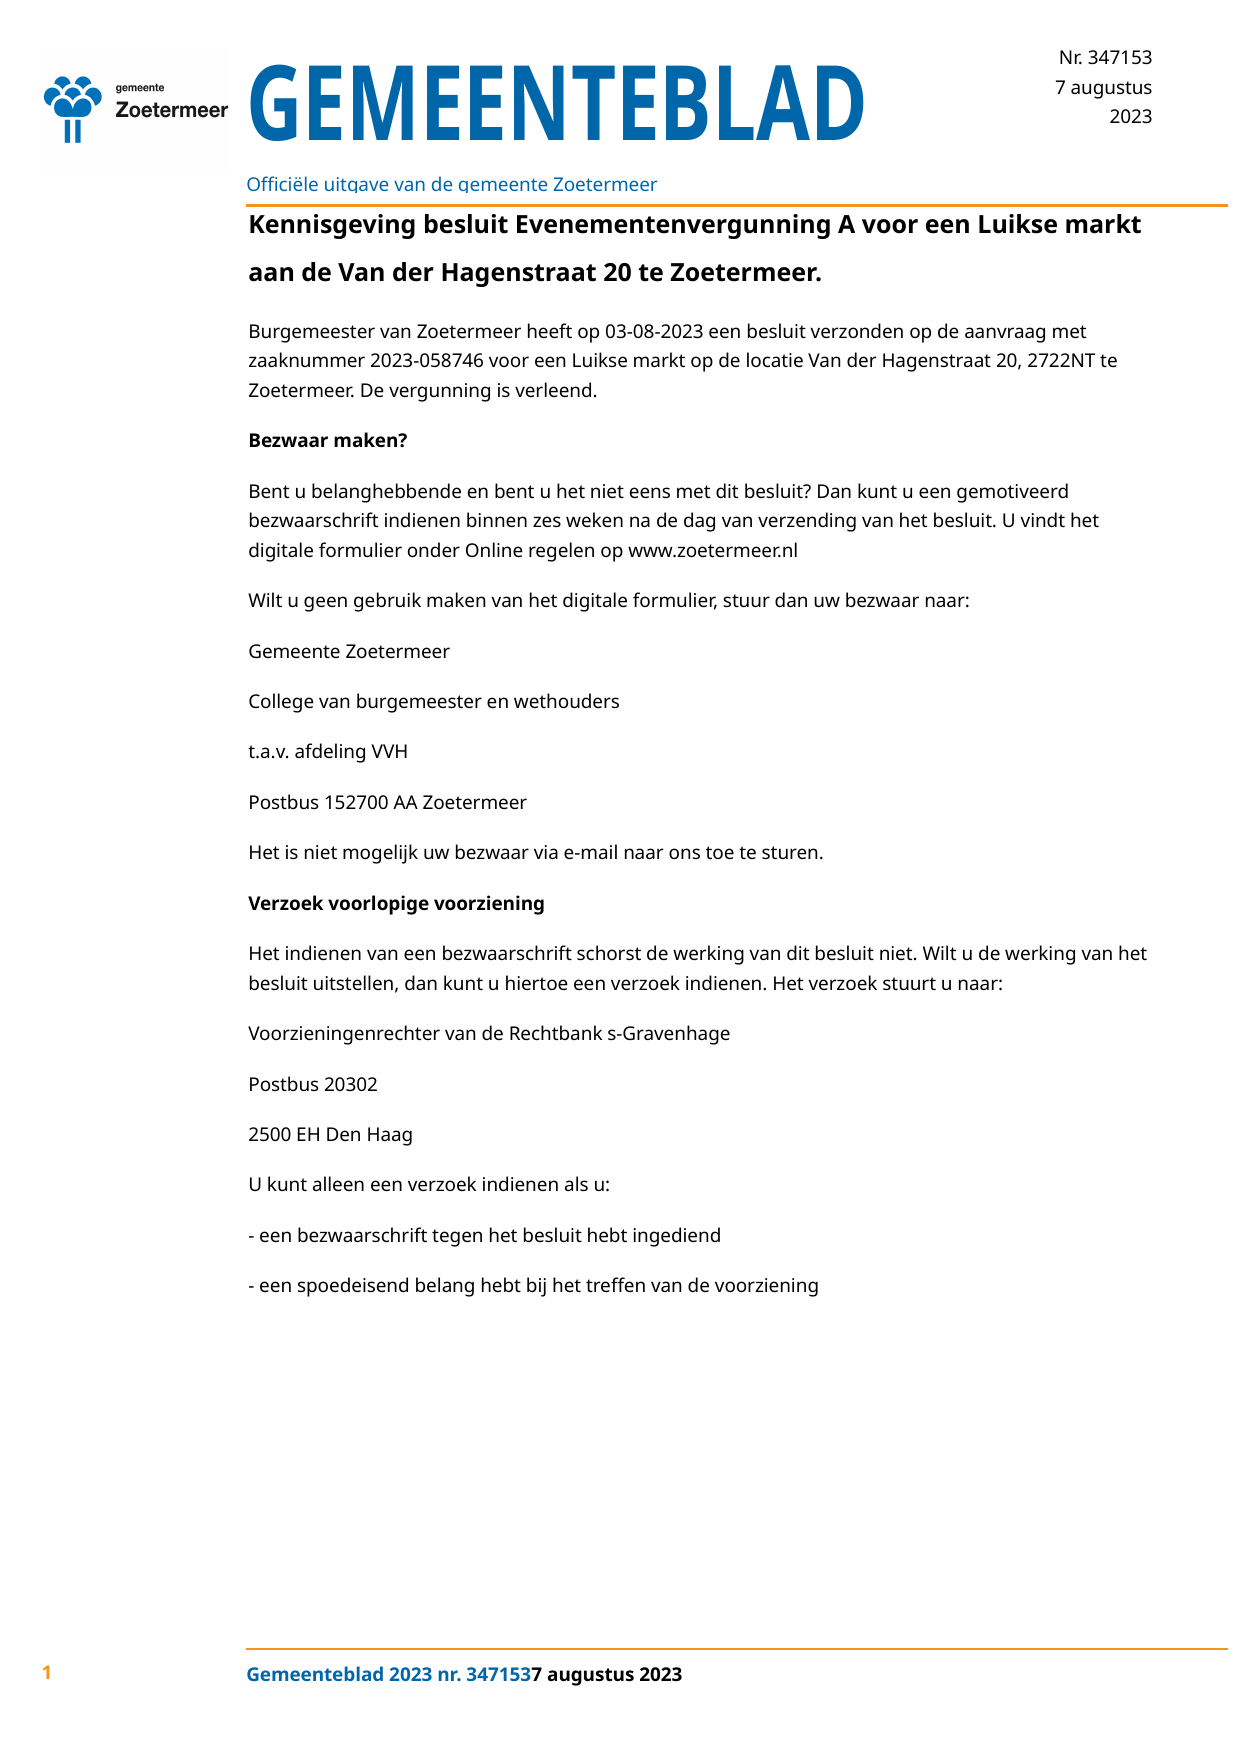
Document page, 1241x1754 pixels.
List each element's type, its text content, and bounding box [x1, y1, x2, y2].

text College van burgemeester en wethouders [248, 688, 1152, 714]
text Verzoek voorlopige voorziening [248, 890, 1152, 916]
text - een bezwaarschrift tegen het besluit hebt ingediend [248, 1222, 1152, 1248]
text Burgemeester van Zoetermeer heeft op 03-08-2023 een besluit verzonden op de aanvraag met zaaknummer 2023-058746 voor een Luikse markt op de locatie Van der Hagenstraat 20, 2722NT te Zoetermeer. De vergunning is verleend. [248, 318, 1152, 403]
text Bent u belanghebbende en bent u het niet eens met dit besluit? Dan kunt u een gemotiveerd bezwaarschrift indienen binnen zes weken na de dag van verzending van het besluit. U vindt het digitale formulier onder Online regelen op www.zoetermeer.nl [248, 478, 1152, 563]
text 2500 EH Den Haag [248, 1121, 1152, 1147]
text Voorzieningenrechter van de Rechtbank s-Gravenhage [248, 1020, 1152, 1046]
text Bezwaar maken? [248, 427, 1152, 453]
text Postbus 152700 AA Zoetermeer [248, 789, 1152, 815]
text Het indienen van een bezwaarschrift schorst de werking van dit besluit niet. Wilt u de werking van het besluit uitstellen, dan kunt u hiertoe een verzoek indienen. Het verzoek stuurt u naar: [248, 940, 1152, 996]
text Gemeente Zoetermeer [248, 638, 1152, 664]
text - een spoedeisend belang hebt bij het treffen van de voorziening [248, 1272, 1152, 1298]
text Wilt u geen gebruik maken van het digitale formulier, stuur dan uw bezwaar naar: [248, 587, 1152, 613]
text Postbus 20302 [248, 1071, 1152, 1097]
picture [41, 47, 231, 172]
text U kunt alleen een verzoek indienen als u: [248, 1172, 1152, 1197]
text Het is niet mogelijk uw bezwaar via e-mail naar ons toe te sturen. [248, 839, 1152, 865]
text Kennisgeving besluit Evenementenvergunning A voor een Luikse markt aan de Van der Hagenstraat 20 te Zoetermeer. [248, 207, 1152, 288]
text t.a.v. afdeling VVH [248, 739, 1152, 764]
